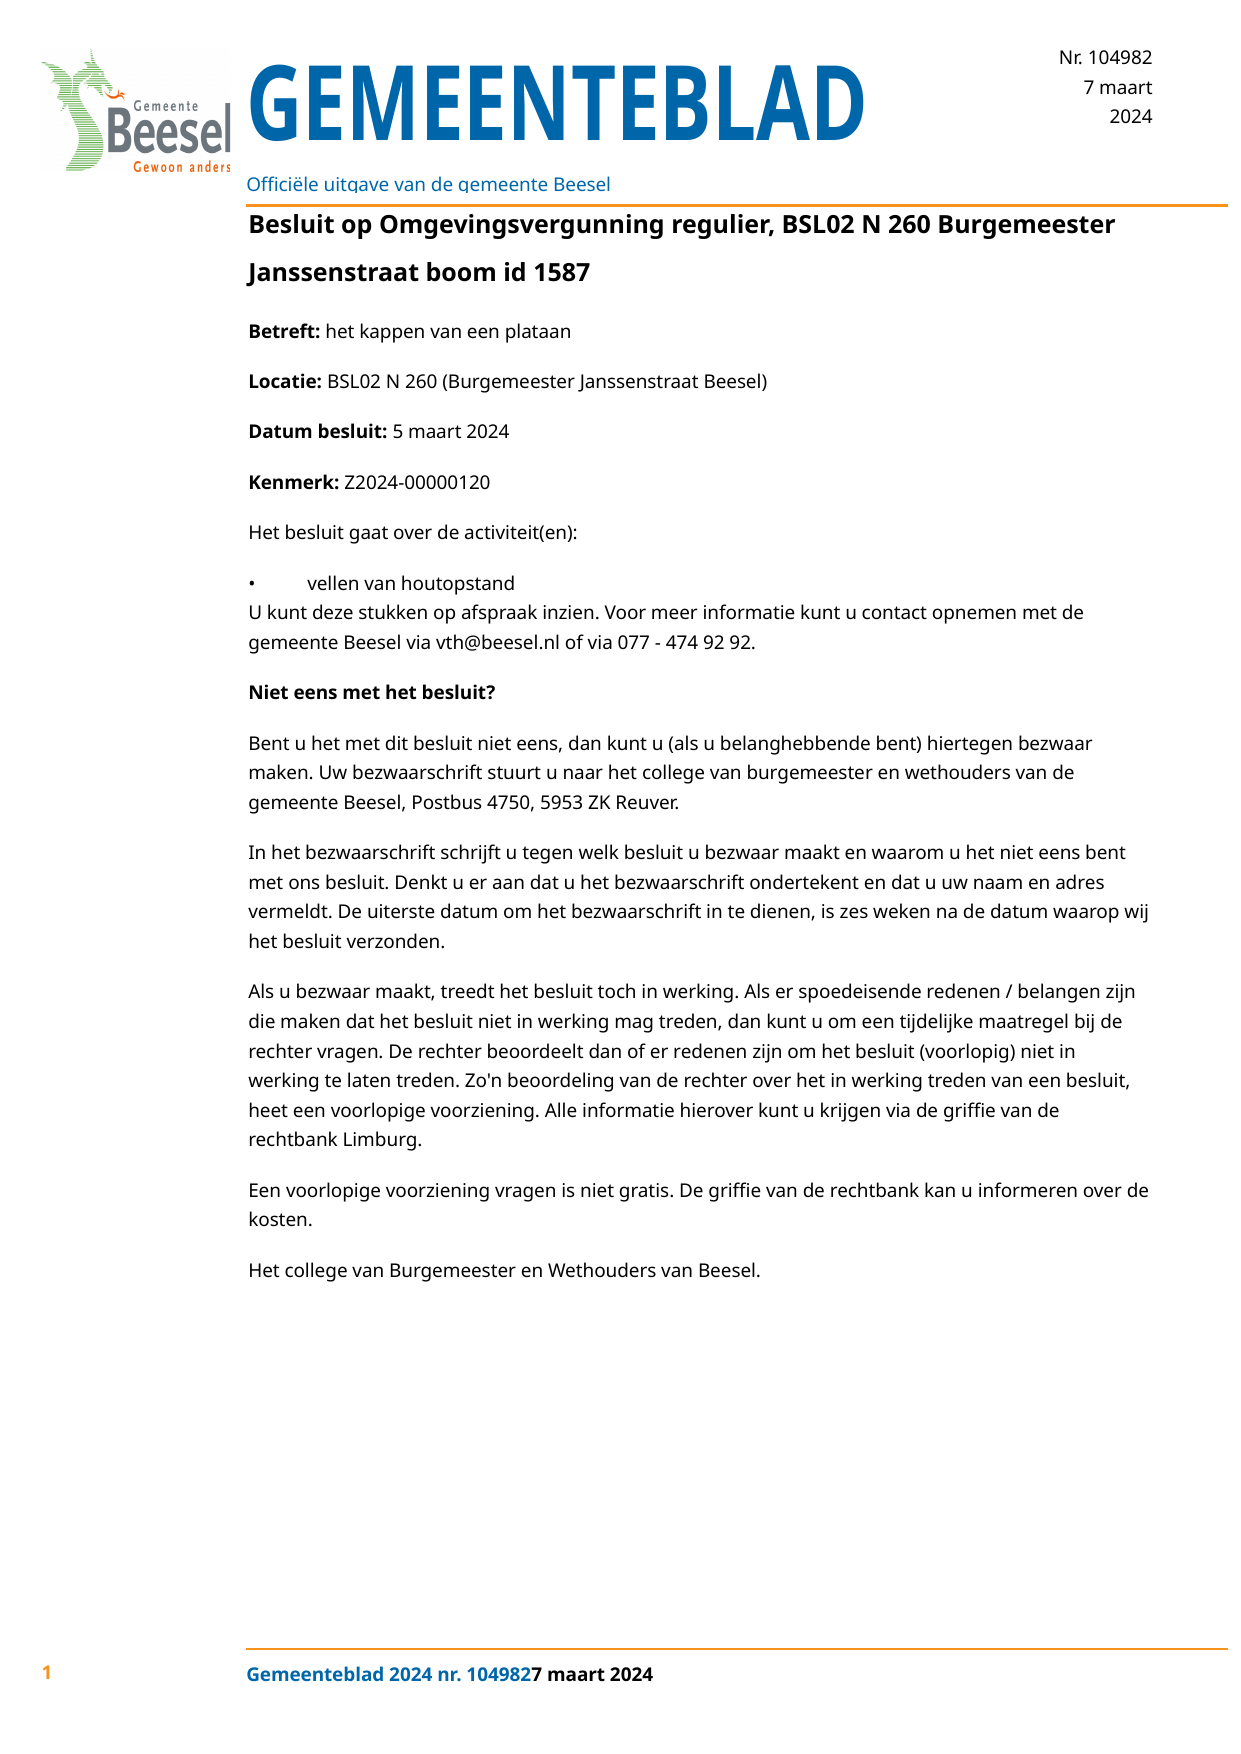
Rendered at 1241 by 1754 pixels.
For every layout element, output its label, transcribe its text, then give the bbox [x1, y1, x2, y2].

text Als u bezwaar maakt, treedt het besluit toch in werking. Als er spoedeisende redenen / belangen zijn die maken dat het besluit niet in werking mag treden, dan kunt u om een tijdelijke maatregel bij de rechter vragen. De rechter beoordeelt dan of er redenen zijn om het besluit (voorlopig) niet in werking te laten treden. Zo'n beoordeling van de rechter over het in werking treden van een besluit, heet een voorlopige voorziening. Alle informatie hierover kunt u krijgen via de griffie van de rechtbank Limburg. [248, 979, 1152, 1152]
text Besluit op Omgevingsvergunning regulier, BSL02 N 260 Burgemeester Janssenstraat boom id 1587 [248, 207, 1152, 288]
text Bent u het met dit besluit niet eens, dan kunt u (als u belanghebbende bent) hiertegen bezwaar maken. Uw bezwaarschrift stuurt u naar het college van burgemeester en wethouders van de gemeente Beesel, Postbus 4750, 5953 ZK Reuver. [248, 730, 1152, 815]
text Niet eens met het besluit? [248, 679, 1152, 705]
text In het bezwaarschrift schrijft u tegen welk besluit u bezwaar maakt en waarom u het niet eens bent met ons besluit. Denkt u er aan dat u het bezwaarschrift ondertekent en dat u uw naam en adres vermeldt. De uiterste datum om het bezwaarschrift in te dienen, is zes weken na de datum waarop wij het besluit verzonden. [248, 839, 1152, 954]
text Het besluit gaat over de activiteit(en): [248, 519, 1152, 545]
text Een voorlopige voorziening vragen is niet gratis. De griffie van de rechtbank kan u informeren over de kosten. [248, 1177, 1152, 1232]
list vellen van houtopstand [248, 570, 1152, 596]
text Betreft: het kappen van een plataan [248, 318, 1152, 344]
text Kenmerk: Z2024-00000120 [248, 469, 1152, 495]
text Locatie: BSL02 N 260 (Burgemeester Janssenstraat Beesel) [248, 368, 1152, 394]
text U kunt deze stukken op afspraak inzien. Voor meer informatie kunt u contact opnemen met de gemeente Beesel via vth@beesel.nl of via 077 - 474 92 92. [248, 599, 1152, 655]
text Het college van Burgemeester en Wethouders van Beesel. [248, 1257, 1152, 1283]
picture [41, 47, 231, 172]
text Datum besluit: 5 maart 2024 [248, 419, 1152, 444]
